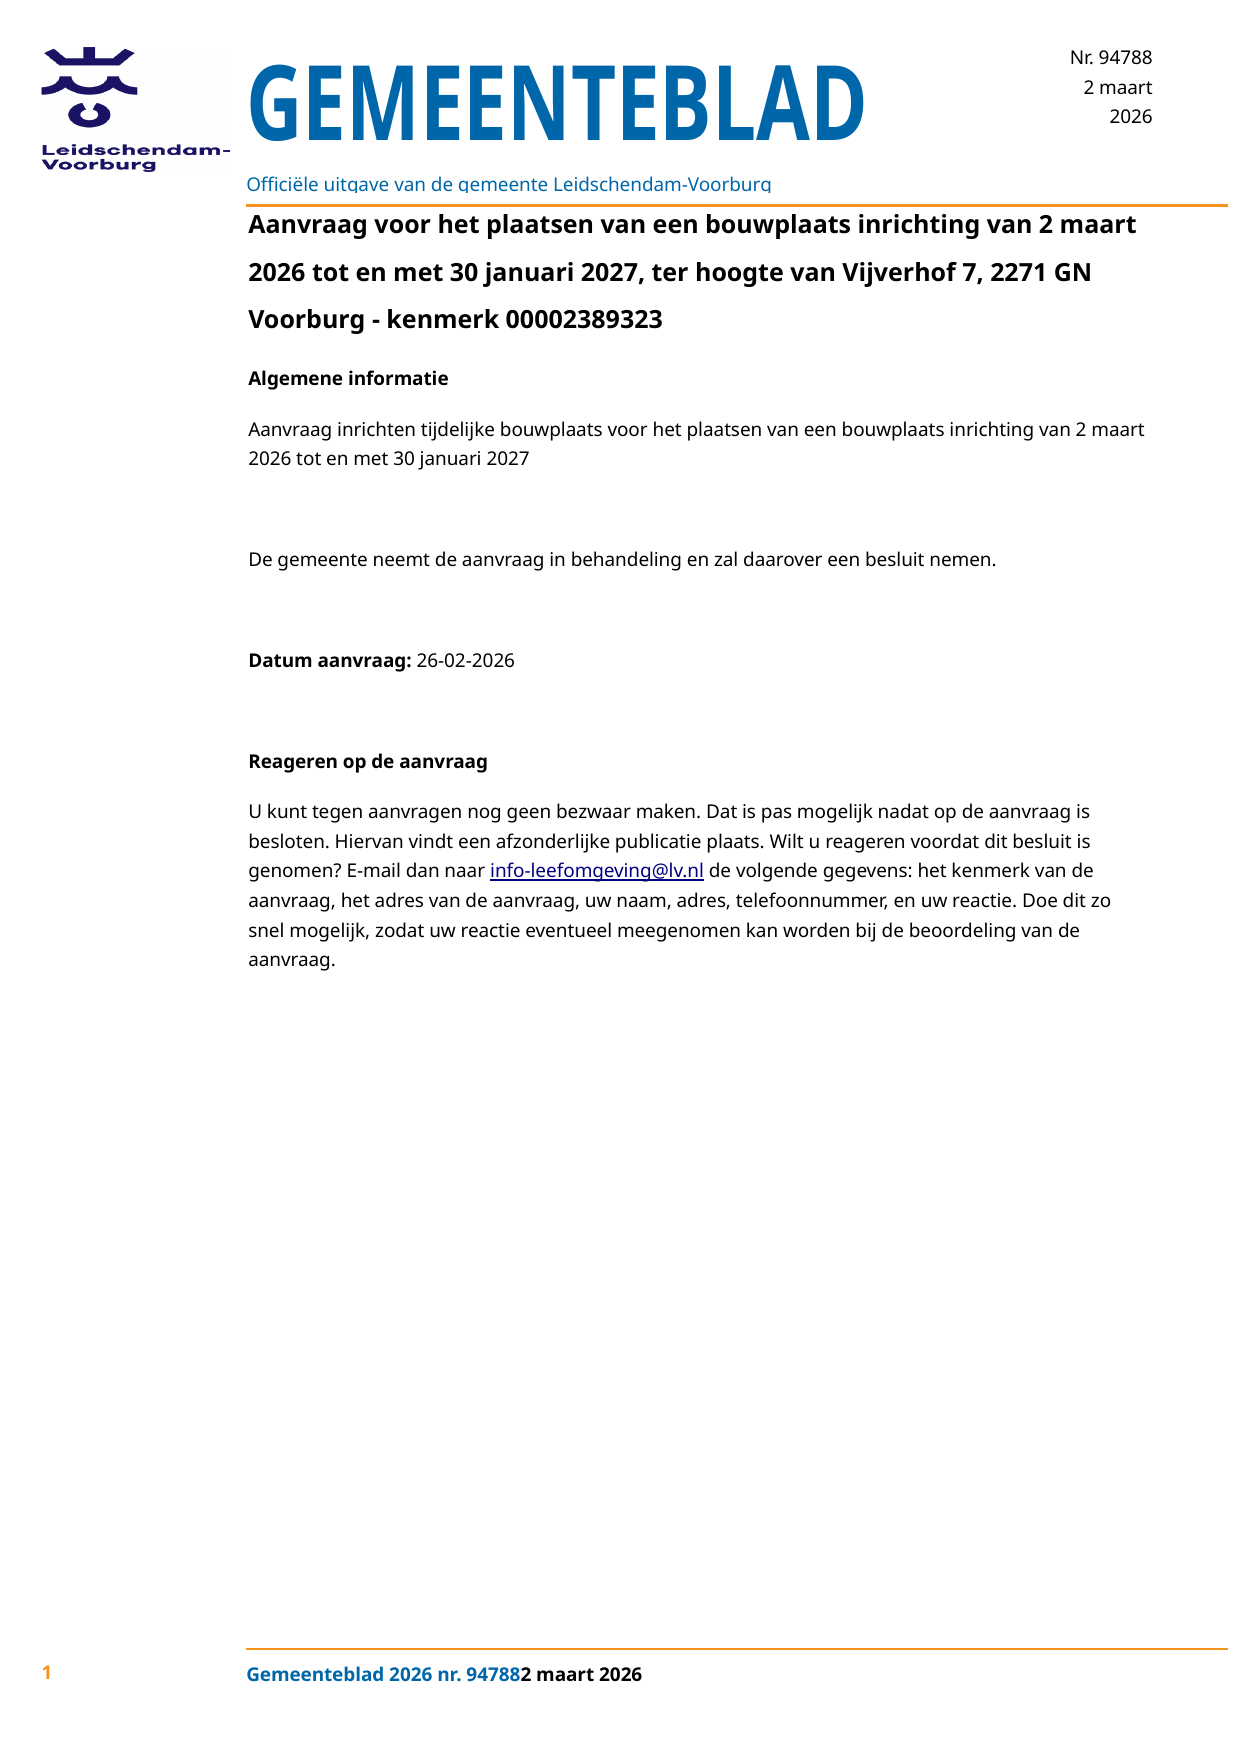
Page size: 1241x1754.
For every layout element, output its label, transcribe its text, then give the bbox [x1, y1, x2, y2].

text U kunt tegen aanvragen nog geen bezwaar maken. Dat is pas mogelijk nadat op de aanvraag is besloten. Hiervan vindt een afzonderlijke publicatie plaats. Wilt u reageren voordat dit besluit is genomen? E-mail dan naar info-leefomgeving@lv.nl de volgende gegevens: het kenmerk van de aanvraag, het adres van de aanvraag, uw naam, adres, telefoonnummer, en uw reactie. Doe dit zo snel mogelijk, zodat uw reactie eventueel meegenomen kan worden bij de beoordeling van de aanvraag. [248, 798, 1152, 972]
text Aanvraag voor het plaatsen van een bouwplaats inrichting van 2 maart 2026 tot en met 30 januari 2027, ter hoogte van Vijverhof 7, 2271 GN Voorburg - kenmerk 00002389323 [248, 207, 1152, 336]
text De gemeente neemt de aanvraag in behandeling en zal daarover een besluit nemen. [248, 546, 1152, 572]
text Reageren op de aanvraag [248, 748, 1152, 774]
picture [41, 47, 231, 172]
text Algemene informatie [248, 366, 1152, 391]
text Aanvraag inrichten tijdelijke bouwplaats voor het plaatsen van een bouwplaats inrichting van 2 maart 2026 tot en met 30 januari 2027 [248, 416, 1152, 471]
text Datum aanvraag: 26-02-2026 [248, 647, 1152, 673]
